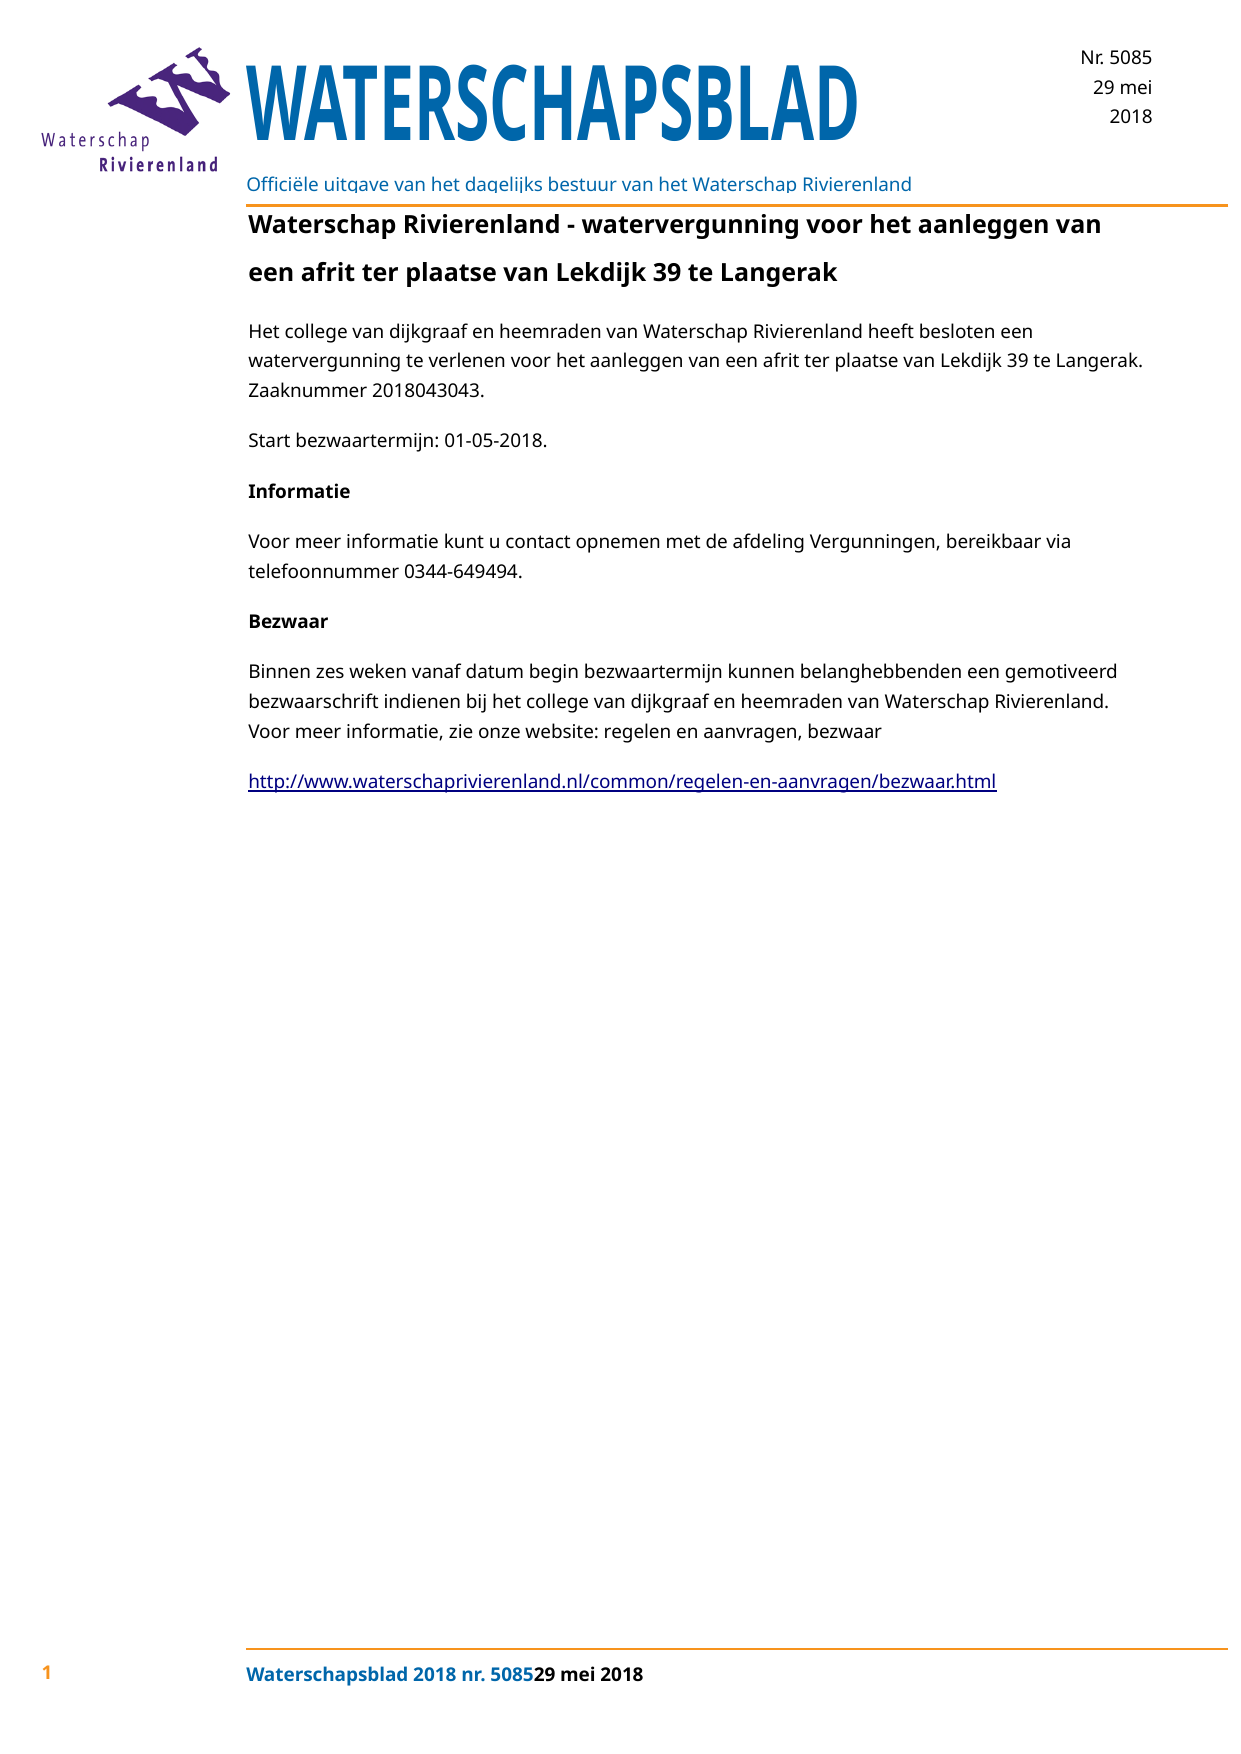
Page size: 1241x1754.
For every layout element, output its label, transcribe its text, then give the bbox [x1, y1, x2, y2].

text Binnen zes weken vanaf datum begin bezwaartermijn kunnen belanghebbenden een gemotiveerd bezwaarschrift indienen bij het college van dijkgraaf en heemraden van Waterschap Rivierenland. Voor meer informatie, zie onze website: regelen en aanvragen, bezwaar [248, 659, 1152, 744]
text Informatie [248, 478, 1152, 504]
text Bezwaar [248, 608, 1152, 634]
text http://www.waterschaprivierenland.nl/common/regelen-en-aanvragen/bezwaar.html [248, 768, 1152, 794]
picture [41, 47, 231, 172]
text Start bezwaartermijn: 01-05-2018. [248, 427, 1152, 453]
text Waterschap Rivierenland - watervergunning voor het aanleggen van een afrit ter plaatse van Lekdijk 39 te Langerak [248, 207, 1152, 288]
text Voor meer informatie kunt u contact opnemen met de afdeling Vergunningen, bereikbaar via telefoonnummer 0344-649494. [248, 528, 1152, 584]
text Het college van dijkgraaf en heemraden van Waterschap Rivierenland heeft besloten een watervergunning te verlenen voor het aanleggen van een afrit ter plaatse van Lekdijk 39 te Langerak. Zaaknummer 2018043043. [248, 318, 1152, 403]
